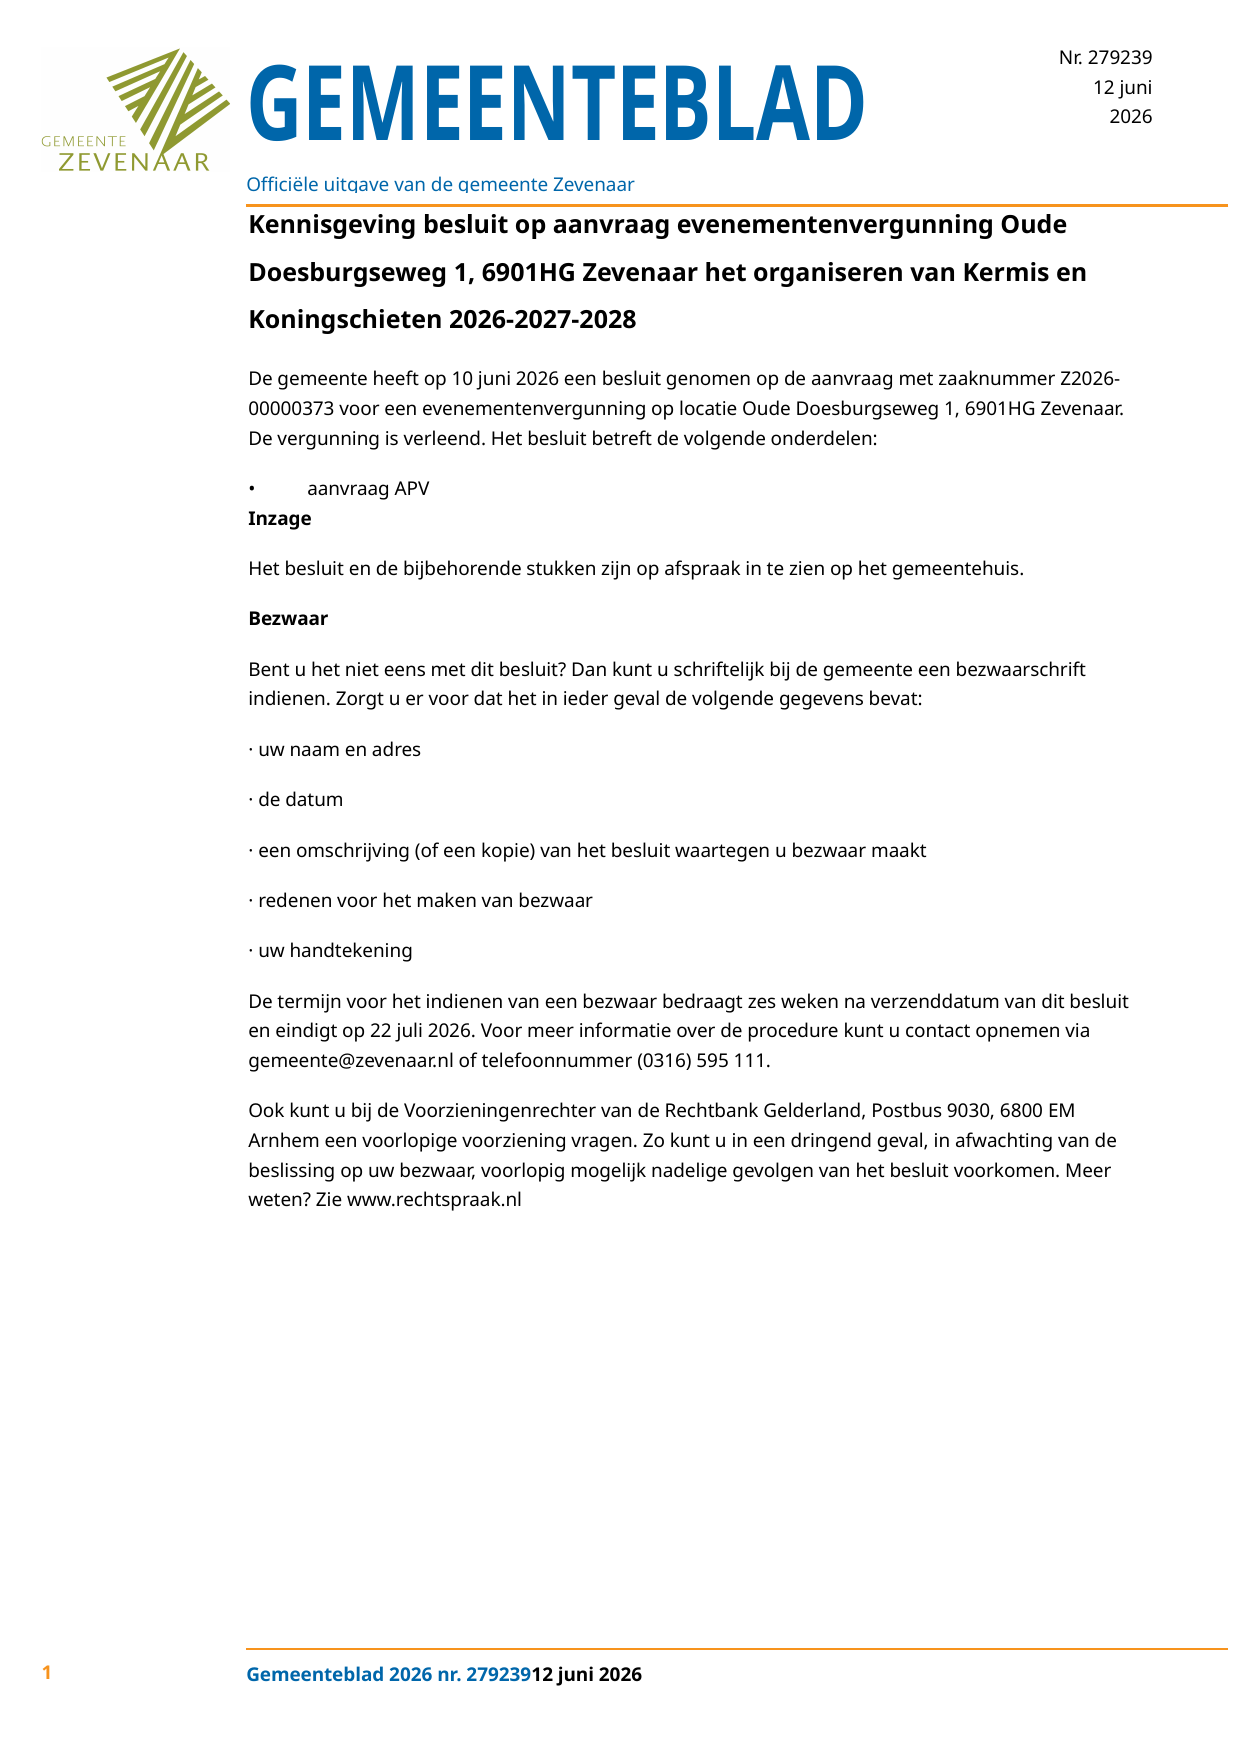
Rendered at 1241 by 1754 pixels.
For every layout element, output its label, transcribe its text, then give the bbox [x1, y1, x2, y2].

text Bent u het niet eens met dit besluit? Dan kunt u schriftelijk bij de gemeente een bezwaarschrift indienen. Zorgt u er voor dat het in ieder geval de volgende gegevens bevat: [248, 656, 1152, 711]
text · uw handtekening [248, 938, 1152, 963]
text Inzage [248, 505, 1152, 530]
text · redenen voor het maken van bezwaar [248, 887, 1152, 913]
text De termijn voor het indienen van een bezwaar bedraagt zes weken na verzenddatum van dit besluit en eindigt op 22 juli 2026. Voor meer informatie over de procedure kunt u contact opnemen via gemeente@zevenaar.nl of telefoonnummer (0316) 595 111. [248, 988, 1152, 1073]
text Het besluit en de bijbehorende stukken zijn op afspraak in te zien op het gemeentehuis. [248, 555, 1152, 581]
text Bezwaar [248, 606, 1152, 631]
picture [41, 47, 231, 172]
text · een omschrijving (of een kopie) van het besluit waartegen u bezwaar maakt [248, 837, 1152, 862]
text Ook kunt u bij de Voorzieningenrechter van de Rechtbank Gelderland, Postbus 9030, 6800 EM Arnhem een voorlopige voorziening vragen. Zo kunt u in een dringend geval, in afwachting van de beslissing op uw bezwaar, voorlopig mogelijk nadelige gevolgen van het besluit voorkomen. Meer weten? Zie www.rechtspraak.nl [248, 1098, 1152, 1212]
text · de datum [248, 786, 1152, 812]
list aanvraag APV [248, 475, 1152, 501]
text De gemeente heeft op 10 juni 2026 een besluit genomen op de aanvraag met zaaknummer Z2026-00000373 voor een evenementenvergunning op locatie Oude Doesburgseweg 1, 6901HG Zevenaar. De vergunning is verleend. Het besluit betreft de volgende onderdelen: [248, 366, 1152, 450]
text Kennisgeving besluit op aanvraag evenementenvergunning Oude Doesburgseweg 1, 6901HG Zevenaar het organiseren van Kermis en Koningschieten 2026-2027-2028 [248, 207, 1152, 336]
text · uw naam en adres [248, 736, 1152, 762]
